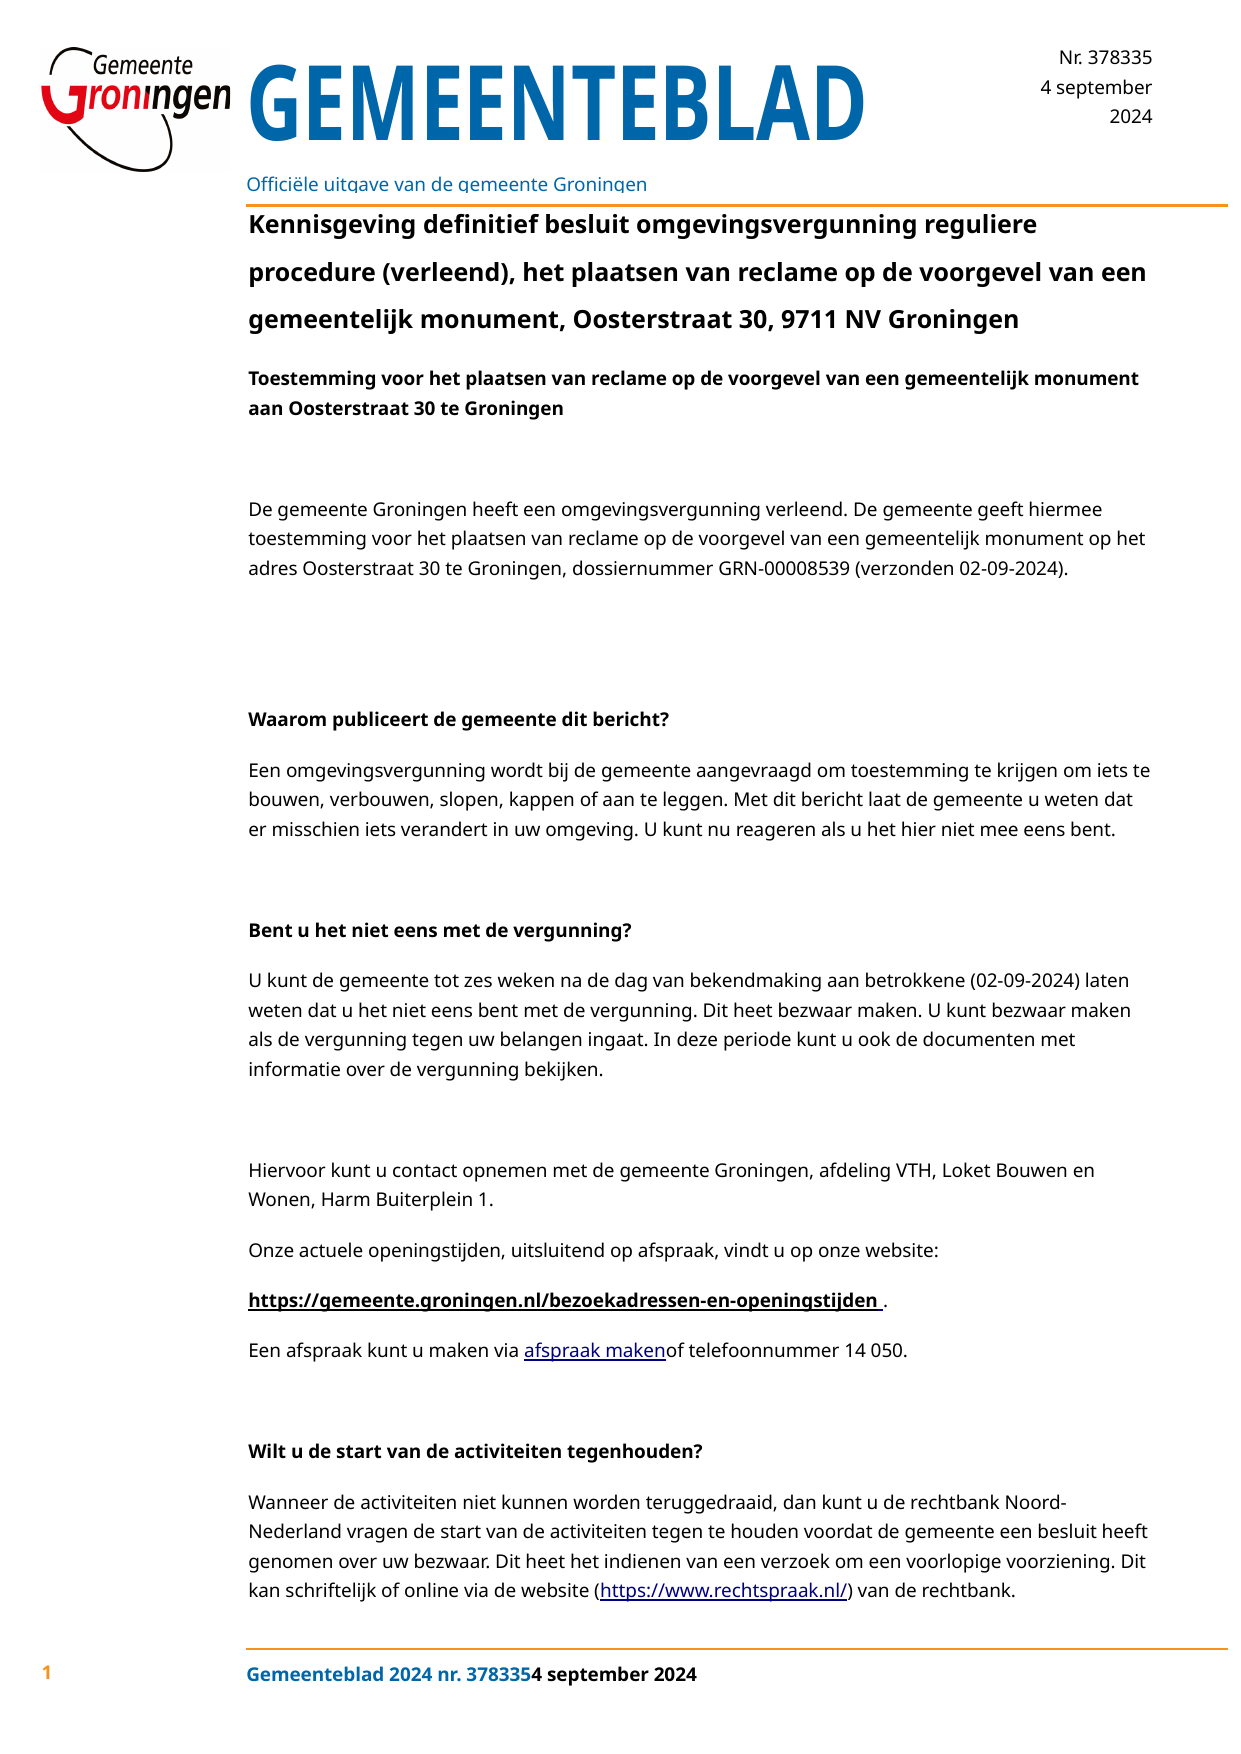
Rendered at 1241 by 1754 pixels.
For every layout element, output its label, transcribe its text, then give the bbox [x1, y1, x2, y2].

text Een omgevingsvergunning wordt bij de gemeente aangevraagd om toestemming te krijgen om iets te bouwen, verbouwen, slopen, kappen of aan te leggen. Met dit bericht laat de gemeente u weten dat er misschien iets verandert in uw omgeving. U kunt nu reageren als u het hier niet mee eens bent. [248, 757, 1152, 842]
text U kunt de gemeente tot zes weken na de dag van bekendmaking aan betrokkene (02-09-2024) laten weten dat u het niet eens bent met de vergunning. Dit heet bezwaar maken. U kunt bezwaar maken als de vergunning tegen uw belangen ingaat. In deze periode kunt u ook de documenten met informatie over de vergunning bekijken. [248, 967, 1152, 1082]
text Bent u het niet eens met de vergunning? [248, 917, 1152, 942]
text Wilt u de start van de activiteiten tegenhouden? [248, 1438, 1152, 1464]
text Hiervoor kunt u contact opnemen met de gemeente Groningen, afdeling VTH, Loket Bouwen en Wonen, Harm Buiterplein 1. [248, 1157, 1152, 1212]
text Toestemming voor het plaatsen van reclame op de voorgevel van een gemeentelijk monument aan Oosterstraat 30 te Groningen [248, 366, 1152, 421]
text De gemeente Groningen heeft een omgevingsvergunning verleend. De gemeente geeft hiermee toestemming voor het plaatsen van reclame op de voorgevel van een gemeentelijk monument op het adres Oosterstraat 30 te Groningen, dossiernummer GRN-00008539 (verzonden 02-09-2024). [248, 496, 1152, 581]
text Wanneer de activiteiten niet kunnen worden teruggedraaid, dan kunt u de rechtbank Noord-Nederland vragen de start van de activiteiten tegen te houden voordat de gemeente een besluit heeft genomen over uw bezwaar. Dit heet het indienen van een verzoek om een voorlopige voorziening. Dit kan schriftelijk of online via de website (https://www.rechtspraak.nl/) van de rechtbank. [248, 1489, 1152, 1603]
text Waarom publiceert de gemeente dit bericht? [248, 706, 1152, 732]
picture [41, 47, 231, 172]
text Kennisgeving definitief besluit omgevingsvergunning reguliere procedure (verleend), het plaatsen van reclame op de voorgevel van een gemeentelijk monument, Oosterstraat 30, 9711 NV Groningen [248, 207, 1152, 336]
text https://gemeente.groningen.nl/bezoekadressen-en-openingstijden . [248, 1287, 1152, 1313]
text Onze actuele openingstijden, uitsluitend op afspraak, vindt u op onze website: [248, 1237, 1152, 1262]
text Een afspraak kunt u maken via afspraak makenof telefoonnummer 14 050. [248, 1338, 1152, 1363]
